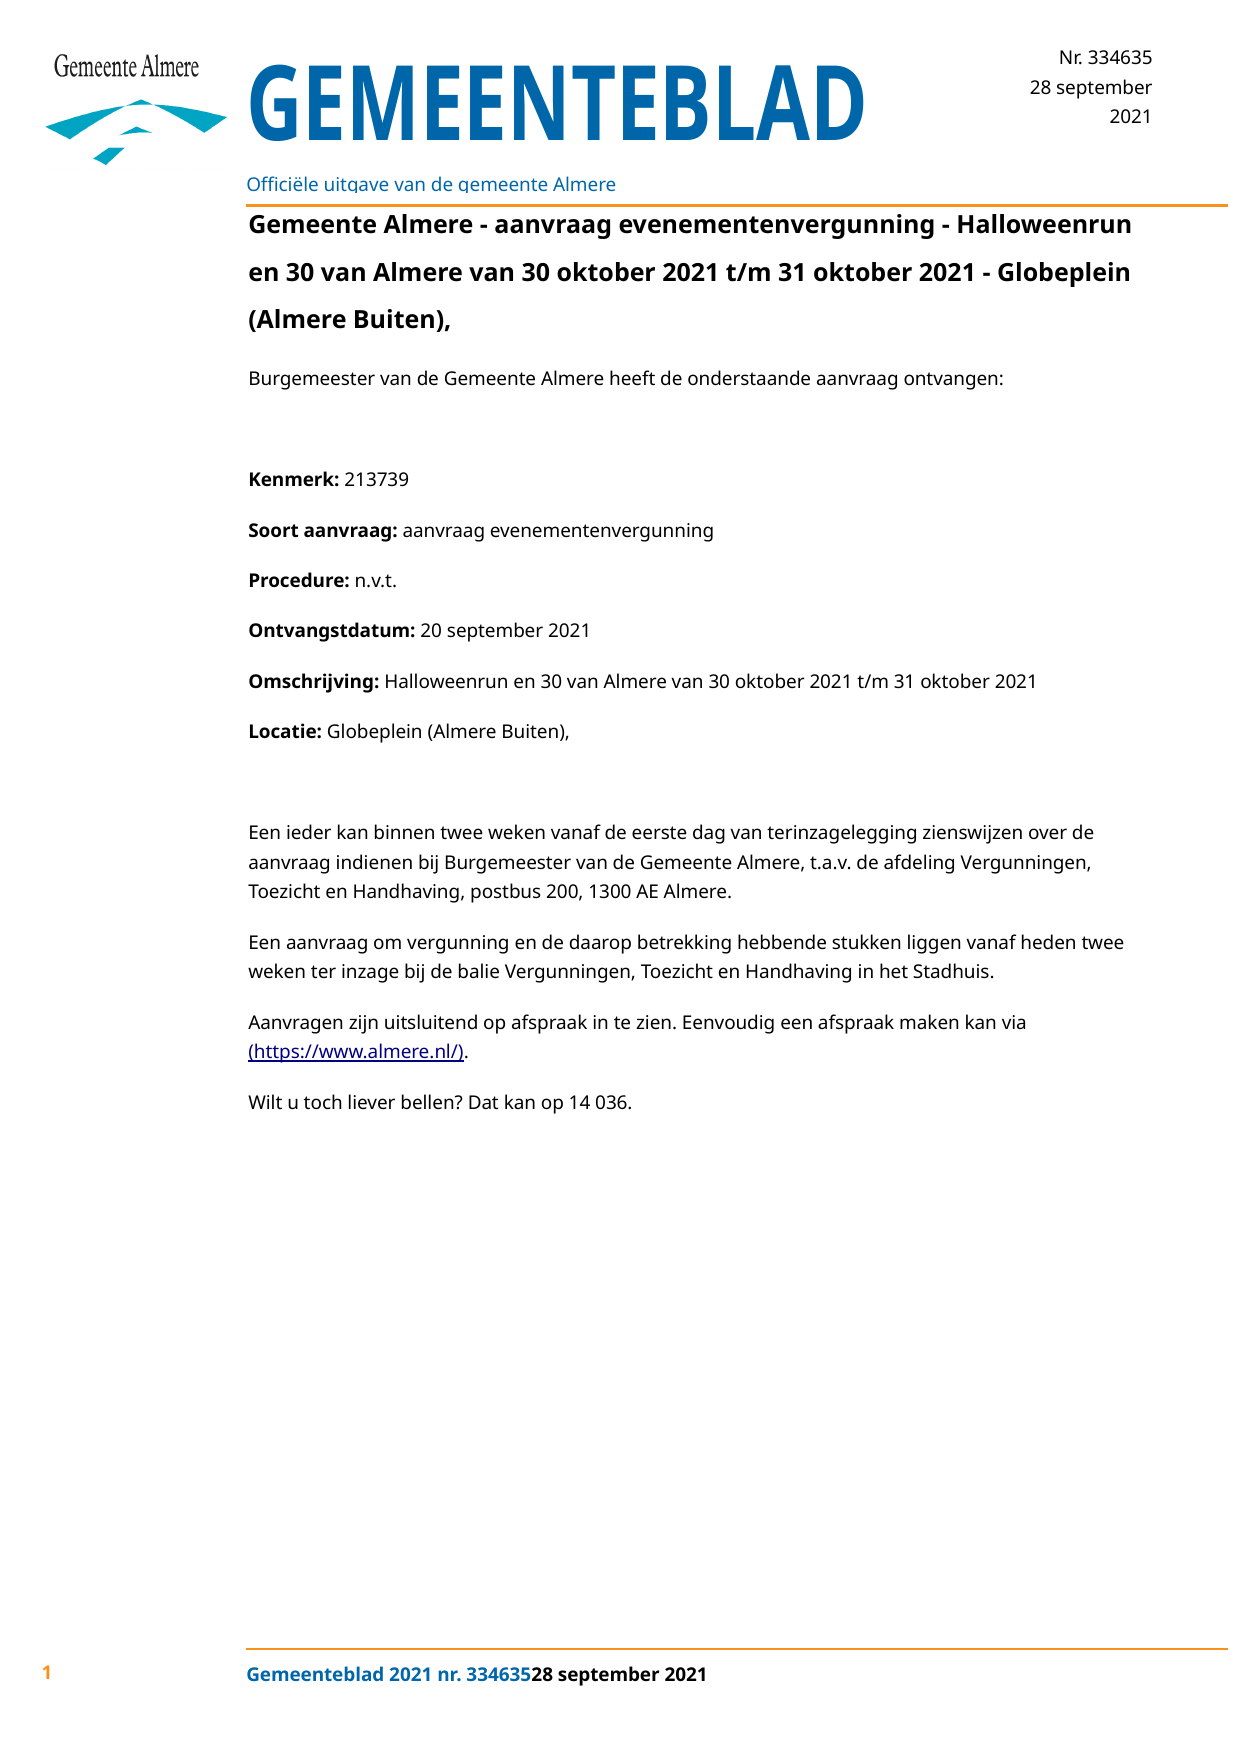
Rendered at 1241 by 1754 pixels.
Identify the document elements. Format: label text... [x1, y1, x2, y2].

text Soort aanvraag: aanvraag evenementenvergunning [248, 517, 1152, 542]
text Gemeente Almere - aanvraag evenementenvergunning - Halloweenrun en 30 van Almere van 30 oktober 2021 t/m 31 oktober 2021 - Globeplein (Almere Buiten), [248, 207, 1152, 336]
text Aanvragen zijn uitsluitend op afspraak in te zien. Eenvoudig een afspraak maken kan via (https://www.almere.nl/). [248, 1009, 1152, 1064]
text Procedure: n.v.t. [248, 567, 1152, 593]
text Ontvangstdatum: 20 september 2021 [248, 618, 1152, 643]
text Burgemeester van de Gemeente Almere heeft de onderstaande aanvraag ontvangen: [248, 366, 1152, 391]
text Kenmerk: 213739 [248, 466, 1152, 492]
text Een ieder kan binnen twee weken vanaf de eerste dag van terinzagelegging zienswijzen over de aanvraag indienen bij Burgemeester van de Gemeente Almere, t.a.v. de afdeling Vergunningen, Toezicht en Handhaving, postbus 200, 1300 AE Almere. [248, 819, 1152, 904]
text Omschrijving: Halloweenrun en 30 van Almere van 30 oktober 2021 t/m 31 oktober 2021 [248, 668, 1152, 694]
picture [41, 47, 231, 172]
text Een aanvraag om vergunning en de daarop betrekking hebbende stukken liggen vanaf heden twee weken ter inzage bij de balie Vergunningen, Toezicht en Handhaving in het Stadhuis. [248, 929, 1152, 984]
text Locatie: Globeplein (Almere Buiten), [248, 718, 1152, 744]
text Wilt u toch liever bellen? Dat kan op 14 036. [248, 1089, 1152, 1114]
